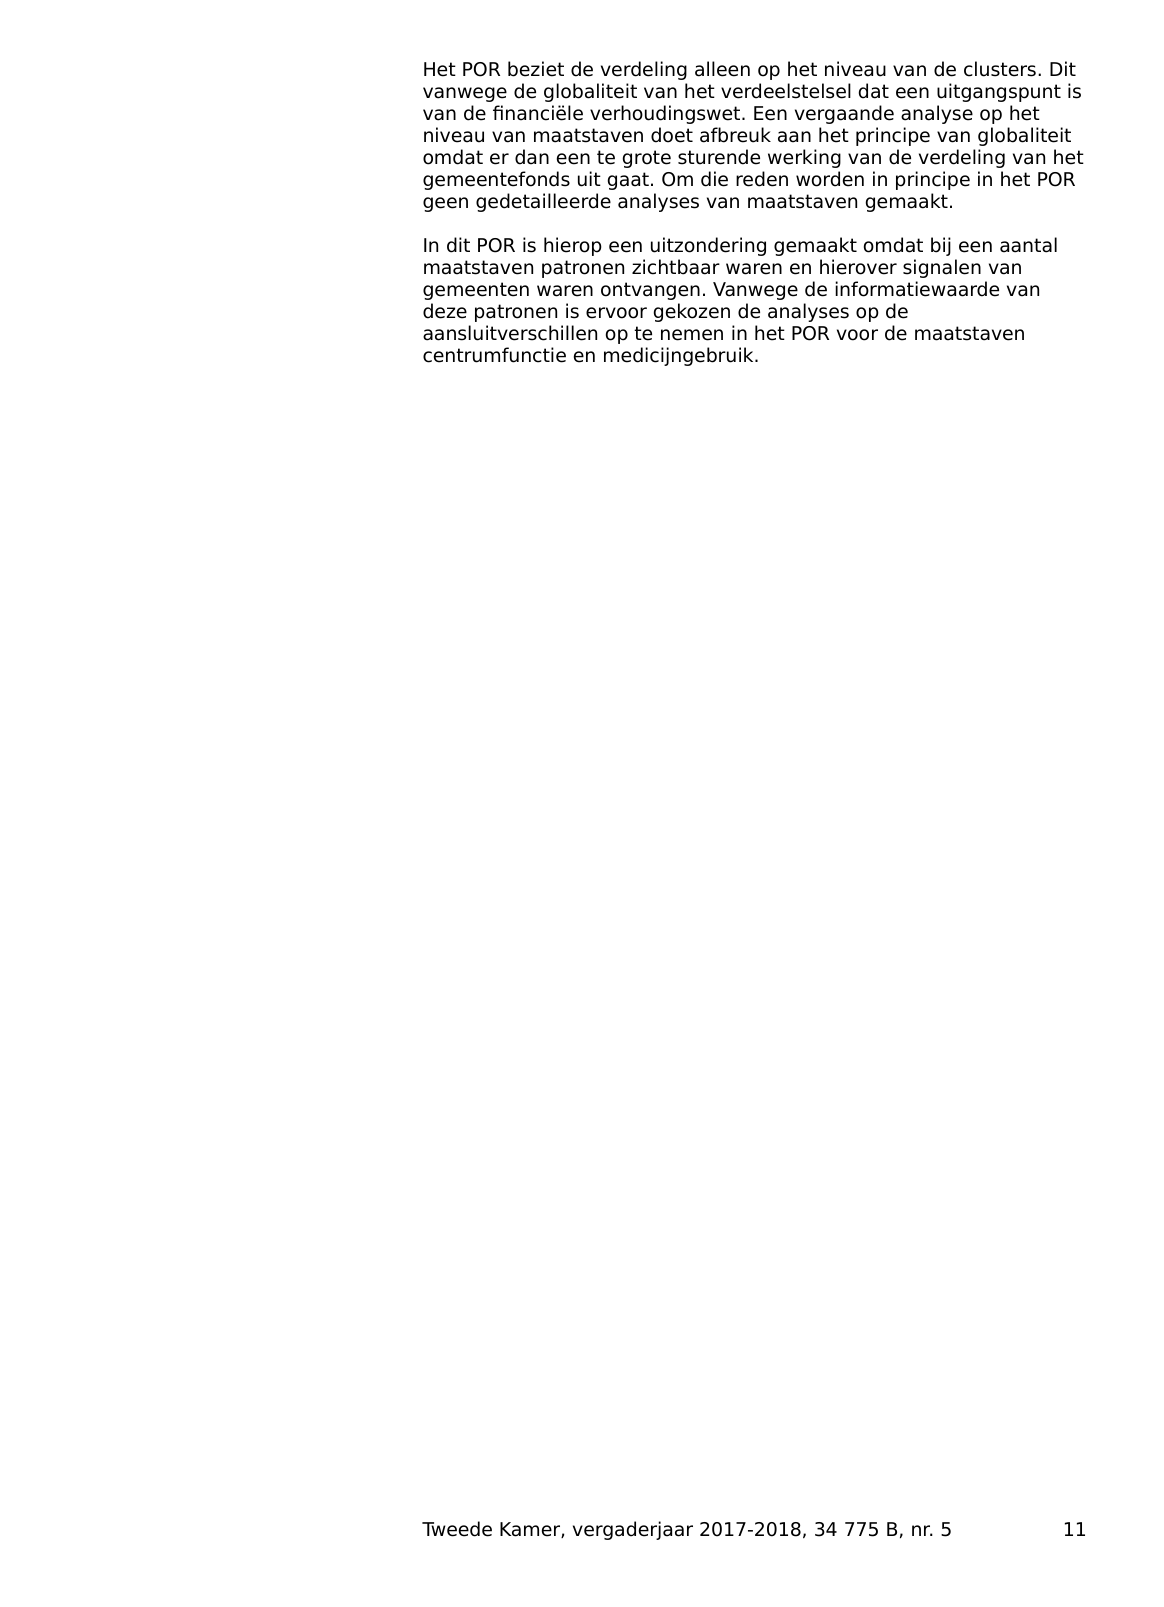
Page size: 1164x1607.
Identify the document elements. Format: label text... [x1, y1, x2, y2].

text In dit POR is hierop een uitzondering gemaakt omdat bij een aantal maatstaven patronen zichtbaar waren en hierover signalen van gemeenten waren ontvangen. Vanwege de informatiewaarde van deze patronen is ervoor gekozen de analyses op de aansluitverschillen op te nemen in het POR voor de maatstaven centrumfunctie en medicijngebruik. [422, 235, 1087, 367]
text Het POR beziet de verdeling alleen op het niveau van de clusters. Dit vanwege de globaliteit van het verdeelstelsel dat een uitgangspunt is van de financiële verhoudingswet. Een vergaande analyse op het niveau van maatstaven doet afbreuk aan het principe van globaliteit omdat er dan een te grote sturende werking van de verdeling van het gemeentefonds uit gaat. Om die reden worden in principe in het POR geen gedetailleerde analyses van maatstaven gemaakt. [422, 59, 1087, 213]
